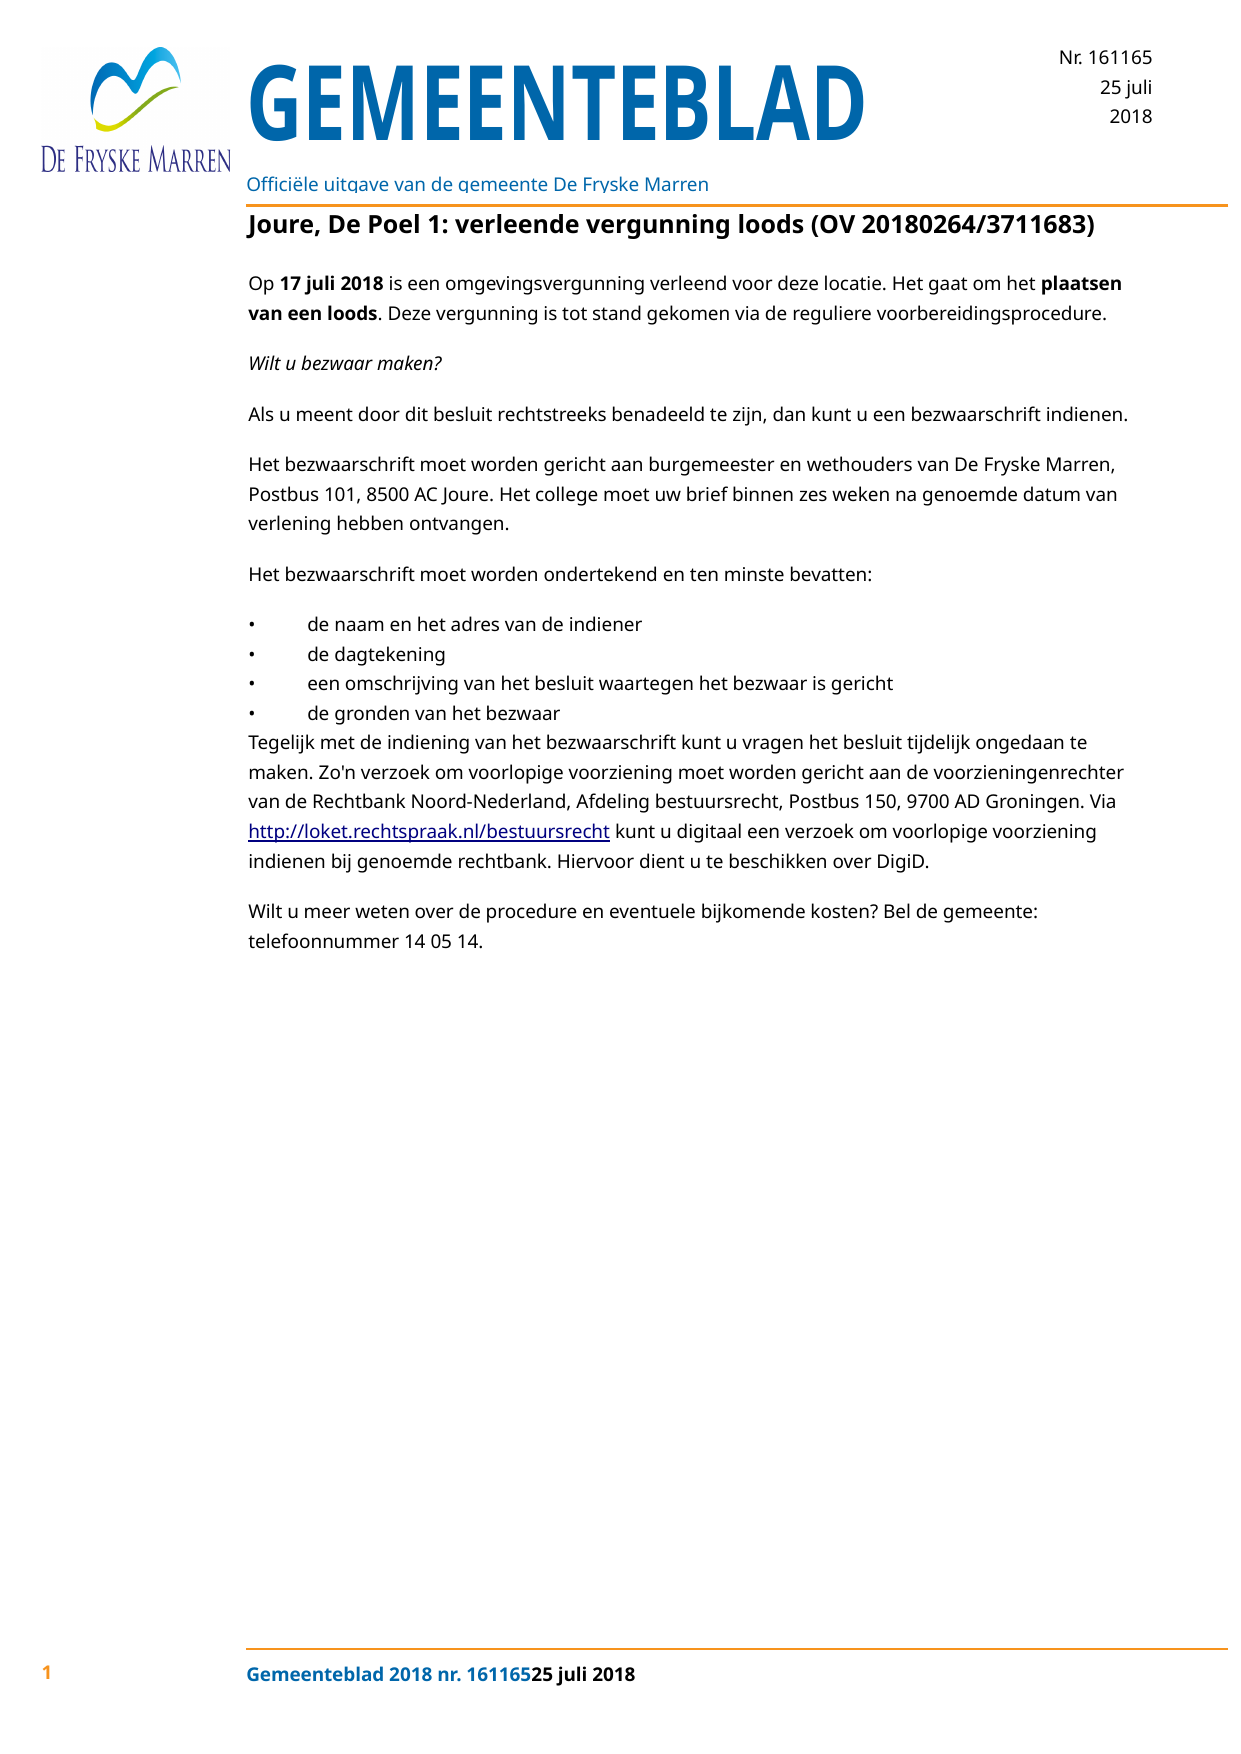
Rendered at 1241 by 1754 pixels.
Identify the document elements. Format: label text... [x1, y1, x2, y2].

picture [41, 47, 231, 172]
list de dagtekening [248, 641, 1152, 666]
list een omschrijving van het besluit waartegen het bezwaar is gericht [248, 670, 1152, 696]
list de gronden van het bezwaar [248, 700, 1152, 726]
text Op 17 juli 2018 is een omgevingsvergunning verleend voor deze locatie. Het gaat om het plaatsen van een loods. Deze vergunning is tot stand gekomen via de reguliere voorbereidingsprocedure. [248, 270, 1152, 326]
text Als u meent door dit besluit rechtstreeks benadeeld te zijn, dan kunt u een bezwaarschrift indienen. [248, 401, 1152, 426]
list de naam en het adres van de indiener [248, 611, 1152, 637]
text Het bezwaarschrift moet worden gericht aan burgemeester en wethouders van De Fryske Marren, Postbus 101, 8500 AC Joure. Het college moet uw brief binnen zes weken na genoemde datum van verlening hebben ontvangen. [248, 451, 1152, 536]
text Het bezwaarschrift moet worden ondertekend en ten minste bevatten: [248, 561, 1152, 586]
text Wilt u meer weten over de procedure en eventuele bijkomende kosten? Bel de gemeente: telefoonnummer 14 05 14. [248, 898, 1152, 953]
text Joure, De Poel 1: verleende vergunning loods (OV 20180264/3711683) [248, 207, 1152, 241]
text Wilt u bezwaar maken? [248, 350, 1152, 376]
text Tegelijk met de indiening van het bezwaarschrift kunt u vragen het besluit tijdelijk ongedaan te maken. Zo'n verzoek om voorlopige voorziening moet worden gericht aan de voorzieningenrechter van de Rechtbank Noord-Nederland, Afdeling bestuursrecht, Postbus 150, 9700 AD Groningen. Via http://loket.rechtspraak.nl/bestuursrecht kunt u digitaal een verzoek om voorlopige voorziening indienen bij genoemde rechtbank. Hiervoor dient u te beschikken over DigiD. [248, 729, 1152, 873]
